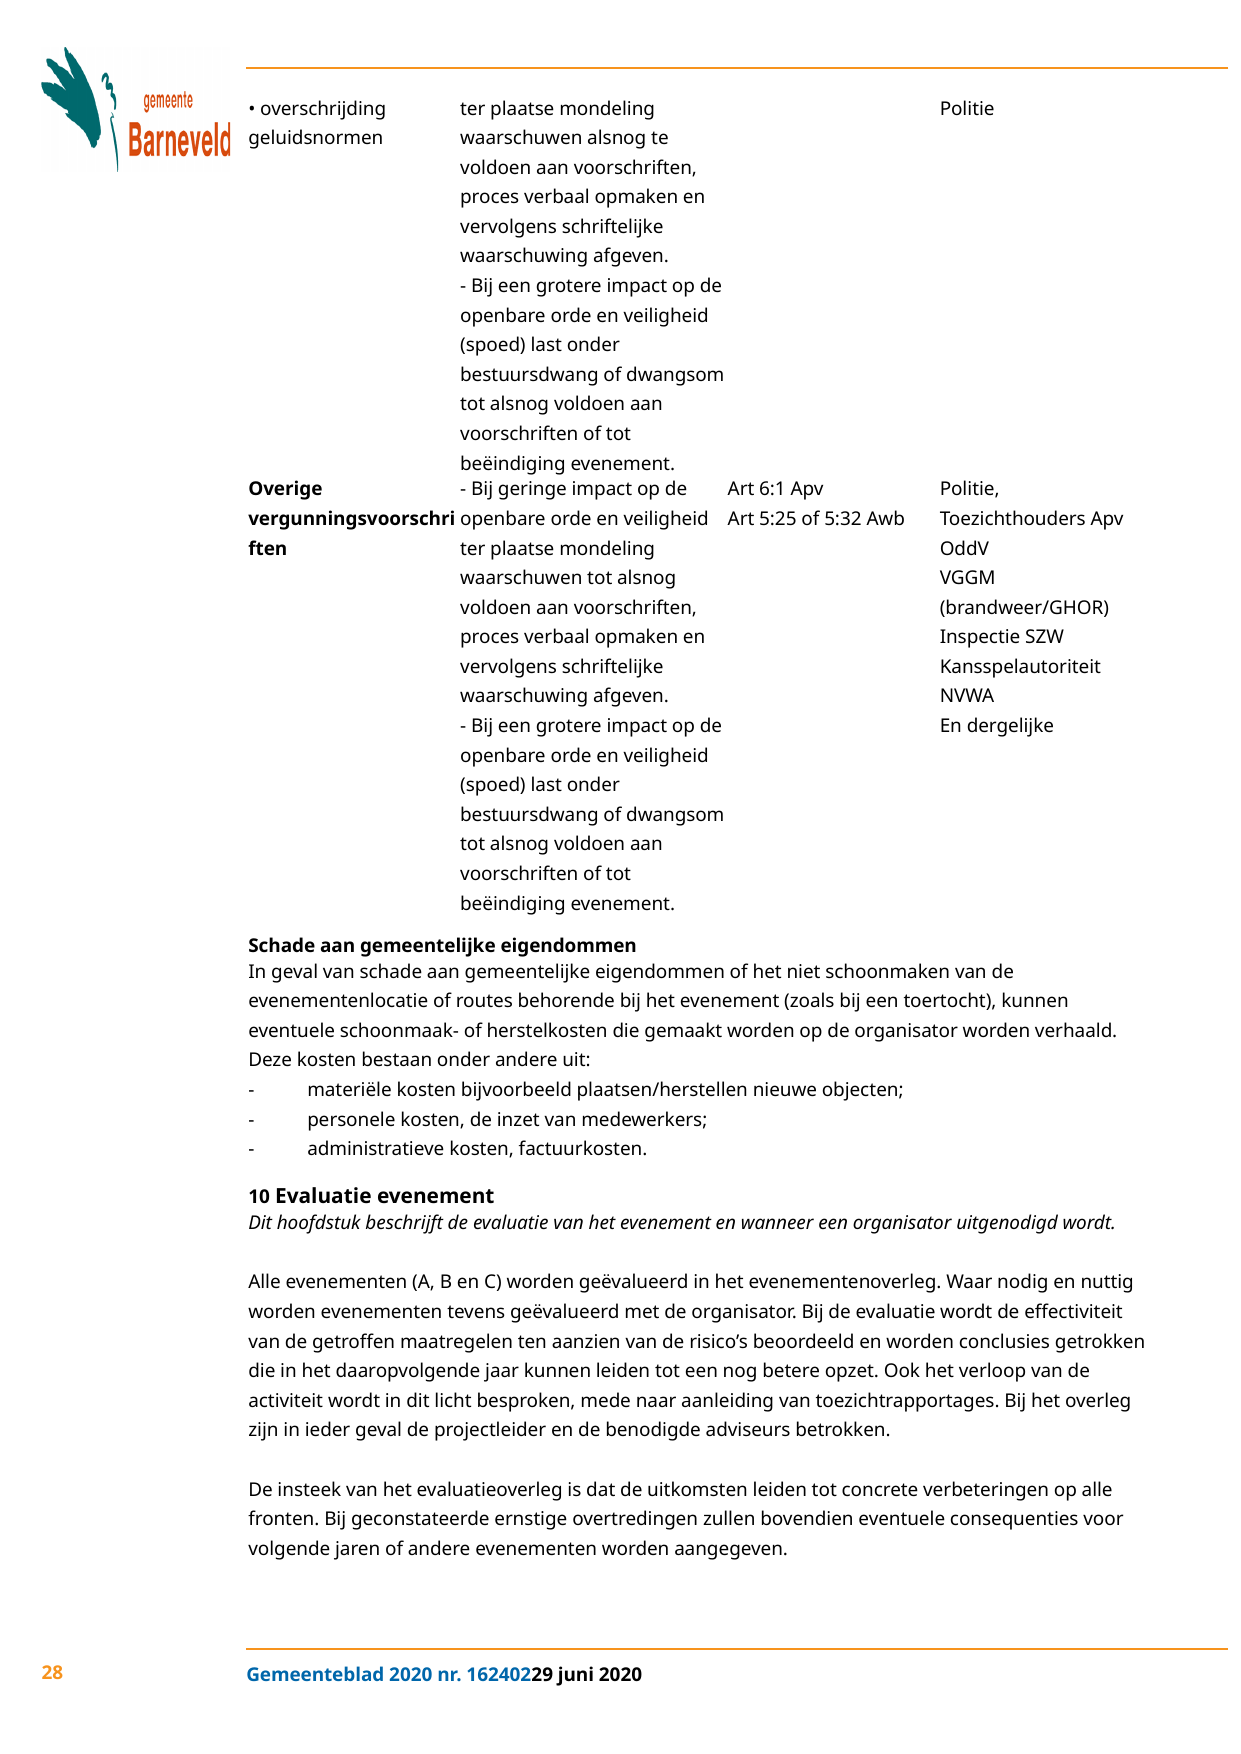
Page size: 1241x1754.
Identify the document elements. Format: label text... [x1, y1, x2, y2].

table_cell Politie [940, 95, 1152, 476]
table_cell Politie, Toezichthouders Apv OddV VGGM (brandweer/GHOR) Inspectie SZW Kansspelautoriteit NVWA En dergelijke [940, 476, 1152, 915]
table_cell ter plaatse mondeling waarschuwen alsnog te voldoen aan voorschriften, proces verbaal opmaken en vervolgens schriftelijke waarschuwing afgeven. - Bij een grotere impact op de openbare orde en veiligheid (spoed) last onder bestuursdwang of dwangsom tot alsnog voldoen aan voorschriften of tot beëindiging evenement. [460, 95, 727, 476]
text In geval van schade aan gemeentelijke eigendommen of het niet schoonmaken van de evenementenlocatie of routes behorende bij het evenement (zoals bij een toertocht), kunnen eventuele schoonmaak- of herstelkosten die gemaakt worden op de organisator worden verhaald. Deze kosten bestaan onder andere uit: [248, 958, 1152, 1072]
text 10 Evaluatie evenement [248, 1181, 1152, 1209]
text Alle evenementen (A, B en C) worden geëvalueerd in het evenementenoverleg. Waar nodig en nuttig worden evenementen tevens geëvalueerd met de organisator. Bij de evaluatie wordt de effectiviteit van de getroffen maatregelen ten aanzien van de risico’s beoordeeld en worden conclusies getrokken die in het daaropvolgende jaar kunnen leiden tot een nog betere opzet. Ook het verloop van de activiteit wordt in dit licht besproken, mede naar aanleiding van toezichtrapportages. Bij het overleg zijn in ieder geval de projectleider en de benodigde adviseurs betrokken. [248, 1269, 1152, 1442]
list personele kosten, de inzet van medewerkers; [248, 1106, 1152, 1132]
table_cell Art 6:1 Apv Art 5:25 of 5:32 Awb [728, 476, 939, 915]
text Schade aan gemeentelijke eigendommen [248, 932, 1152, 958]
table_cell • overschrijding geluidsnormen [248, 95, 460, 476]
table_cell [728, 95, 939, 476]
text Dit hoofdstuk beschrijft de evaluatie van het evenement en wanneer een organisator uitgenodigd wordt. [248, 1209, 1152, 1235]
picture [41, 47, 231, 172]
table_cell - Bij geringe impact op de openbare orde en veiligheid ter plaatse mondeling waarschuwen tot alsnog voldoen aan voorschriften, proces verbaal opmaken en vervolgens schriftelijke waarschuwing afgeven. - Bij een grotere impact op de openbare orde en veiligheid (spoed) last onder bestuursdwang of dwangsom tot alsnog voldoen aan voorschriften of tot beëindiging evenement. [460, 476, 727, 915]
list administratieve kosten, factuurkosten. [248, 1135, 1152, 1161]
text De insteek van het evaluatieoverleg is dat de uitkomsten leiden tot concrete verbeteringen op alle fronten. Bij geconstateerde ernstige overtredingen zullen bovendien eventuele consequenties voor volgende jaren of andere evenementen worden aangegeven. [248, 1476, 1152, 1561]
list materiële kosten bijvoorbeeld plaatsen/herstellen nieuwe objecten; [248, 1076, 1152, 1102]
table_cell Overige vergunningsvoorschriften [248, 476, 460, 915]
